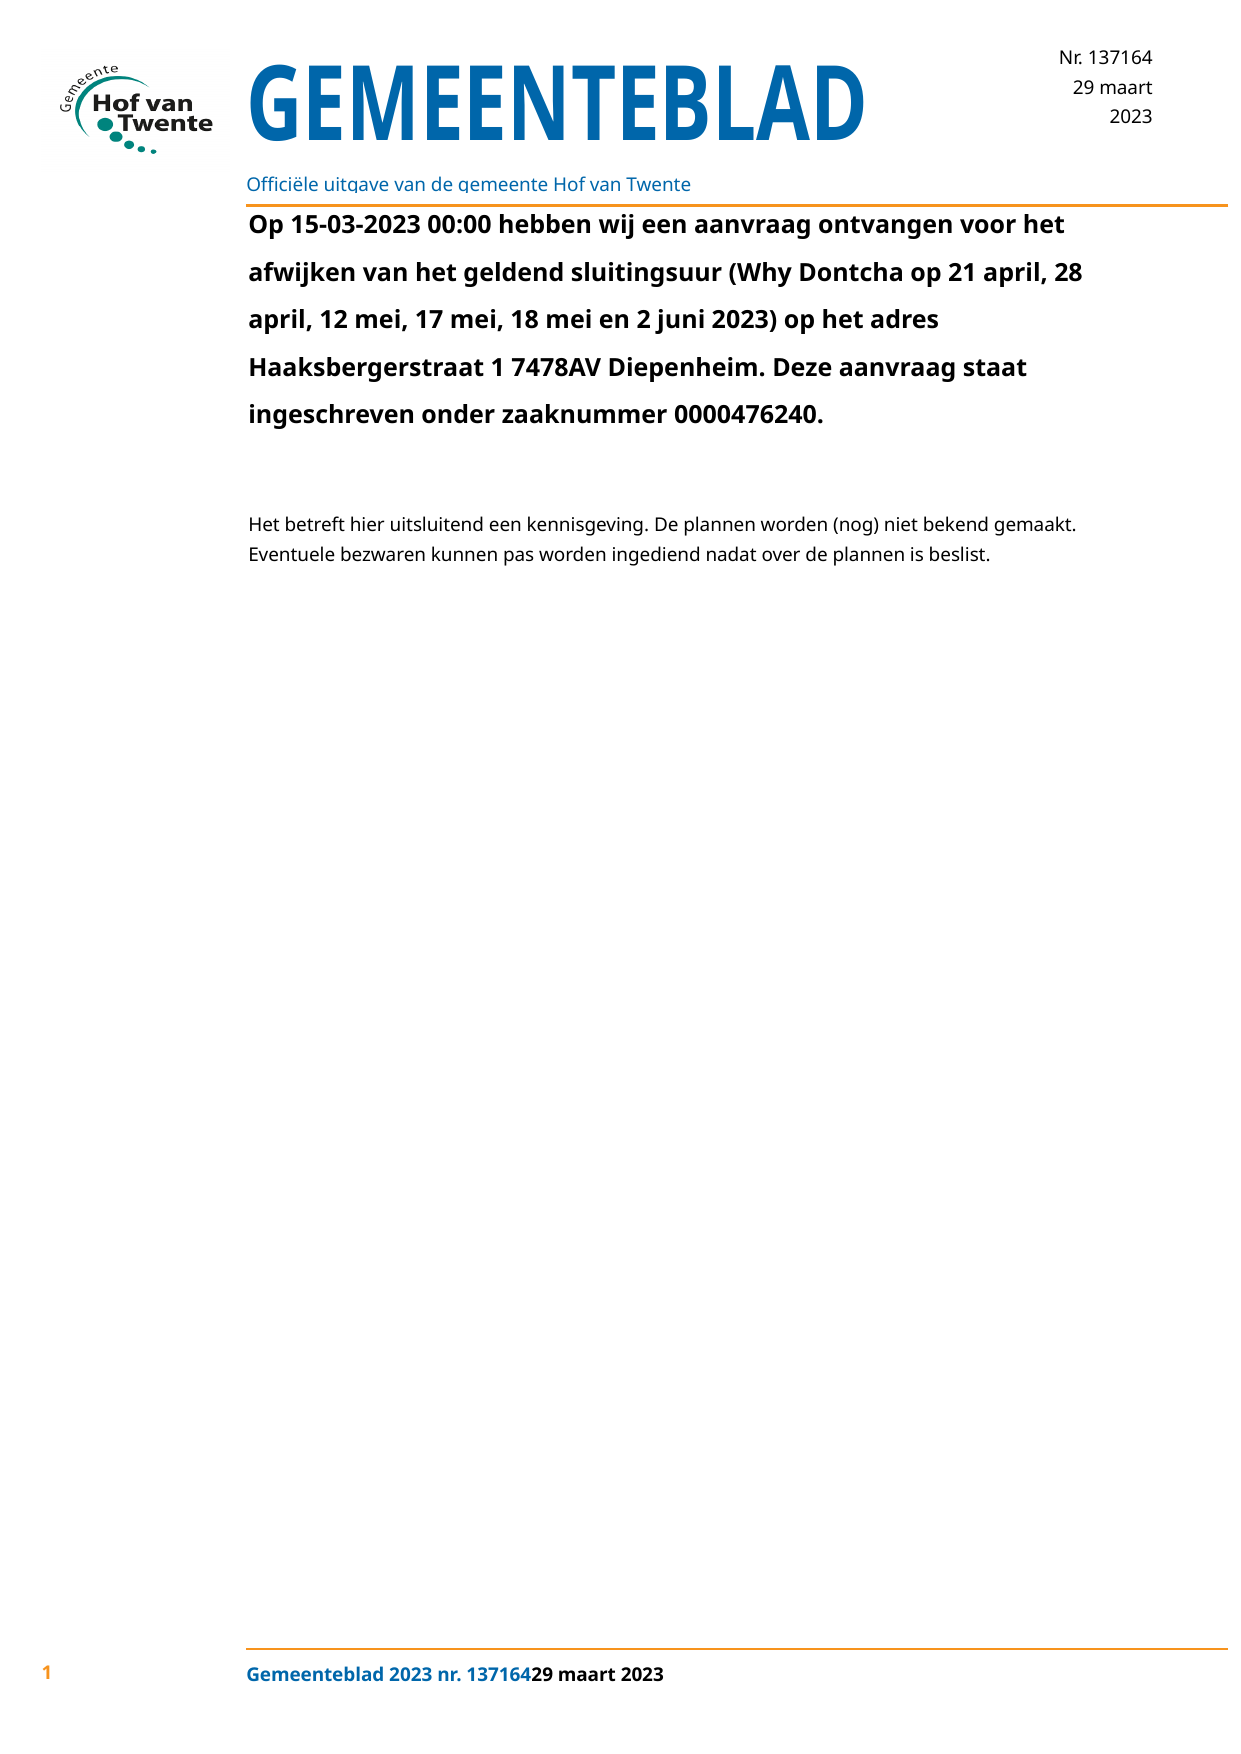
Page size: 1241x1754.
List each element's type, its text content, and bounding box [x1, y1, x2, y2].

text Het betreft hier uitsluitend een kennisgeving. De plannen worden (nog) niet bekend gemaakt. Eventuele bezwaren kunnen pas worden ingediend nadat over de plannen is beslist. [248, 511, 1152, 566]
text Op 15-03-2023 00:00 hebben wij een aanvraag ontvangen voor het afwijken van het geldend sluitingsuur (Why Dontcha op 21 april, 28 april, 12 mei, 17 mei, 18 mei en 2 juni 2023) op het adres Haaksbergerstraat 1 7478AV Diepenheim. Deze aanvraag staat ingeschreven onder zaaknummer 0000476240. [248, 207, 1152, 431]
picture [41, 47, 231, 172]
